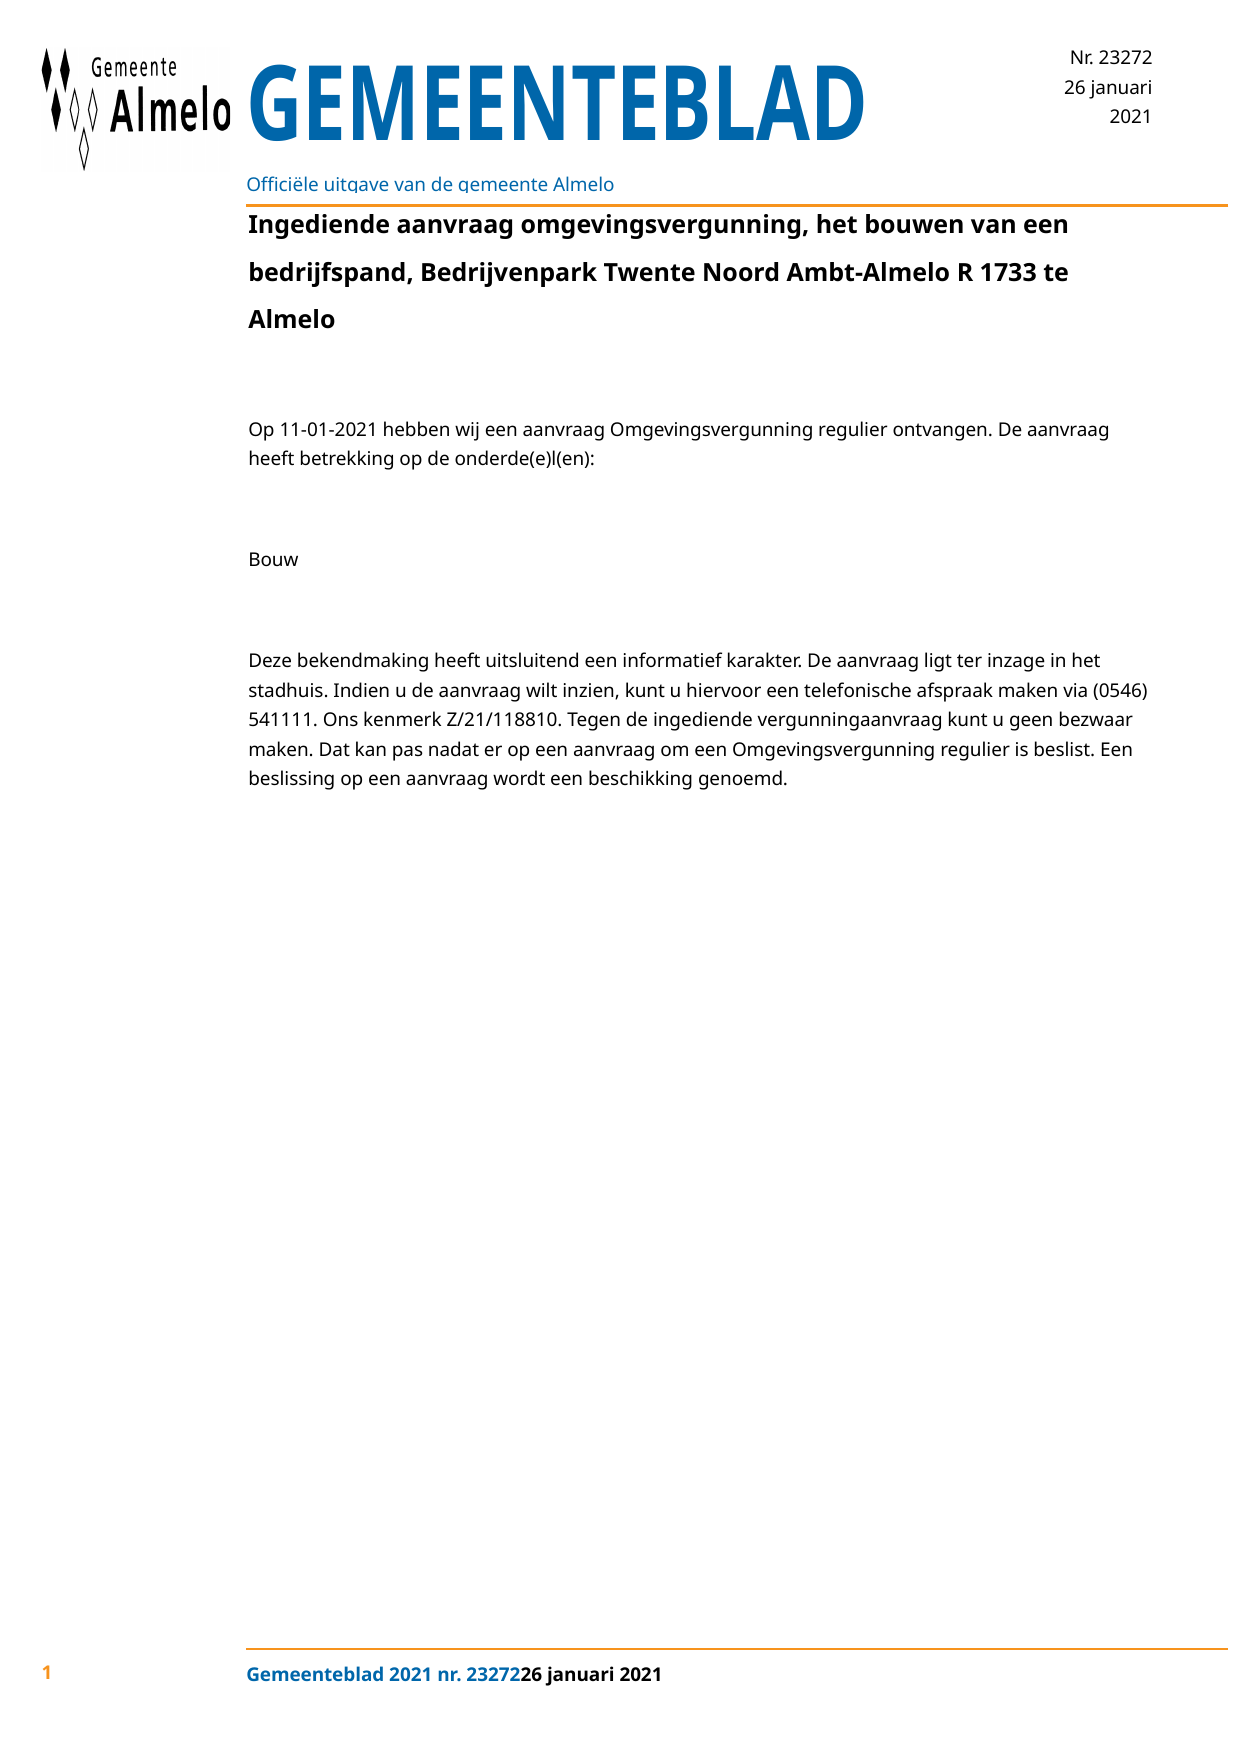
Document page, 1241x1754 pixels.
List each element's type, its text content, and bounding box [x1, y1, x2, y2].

text Bouw [248, 546, 1152, 572]
text Op 11-01-2021 hebben wij een aanvraag Omgevingsvergunning regulier ontvangen. De aanvraag heeft betrekking op de onderde(e)l(en): [248, 416, 1152, 471]
picture [41, 47, 231, 172]
text Deze bekendmaking heeft uitsluitend een informatief karakter. De aanvraag ligt ter inzage in het stadhuis. Indien u de aanvraag wilt inzien, kunt u hiervoor een telefonische afspraak maken via (0546) 541111. Ons kenmerk Z/21/118810. Tegen de ingediende vergunningaanvraag kunt u geen bezwaar maken. Dat kan pas nadat er op een aanvraag om een Omgevingsvergunning regulier is beslist. Een beslissing op een aanvraag wordt een beschikking genoemd. [248, 647, 1152, 791]
text Ingediende aanvraag omgevingsvergunning, het bouwen van een bedrijfspand, Bedrijvenpark Twente Noord Ambt-Almelo R 1733 te Almelo [248, 207, 1152, 336]
